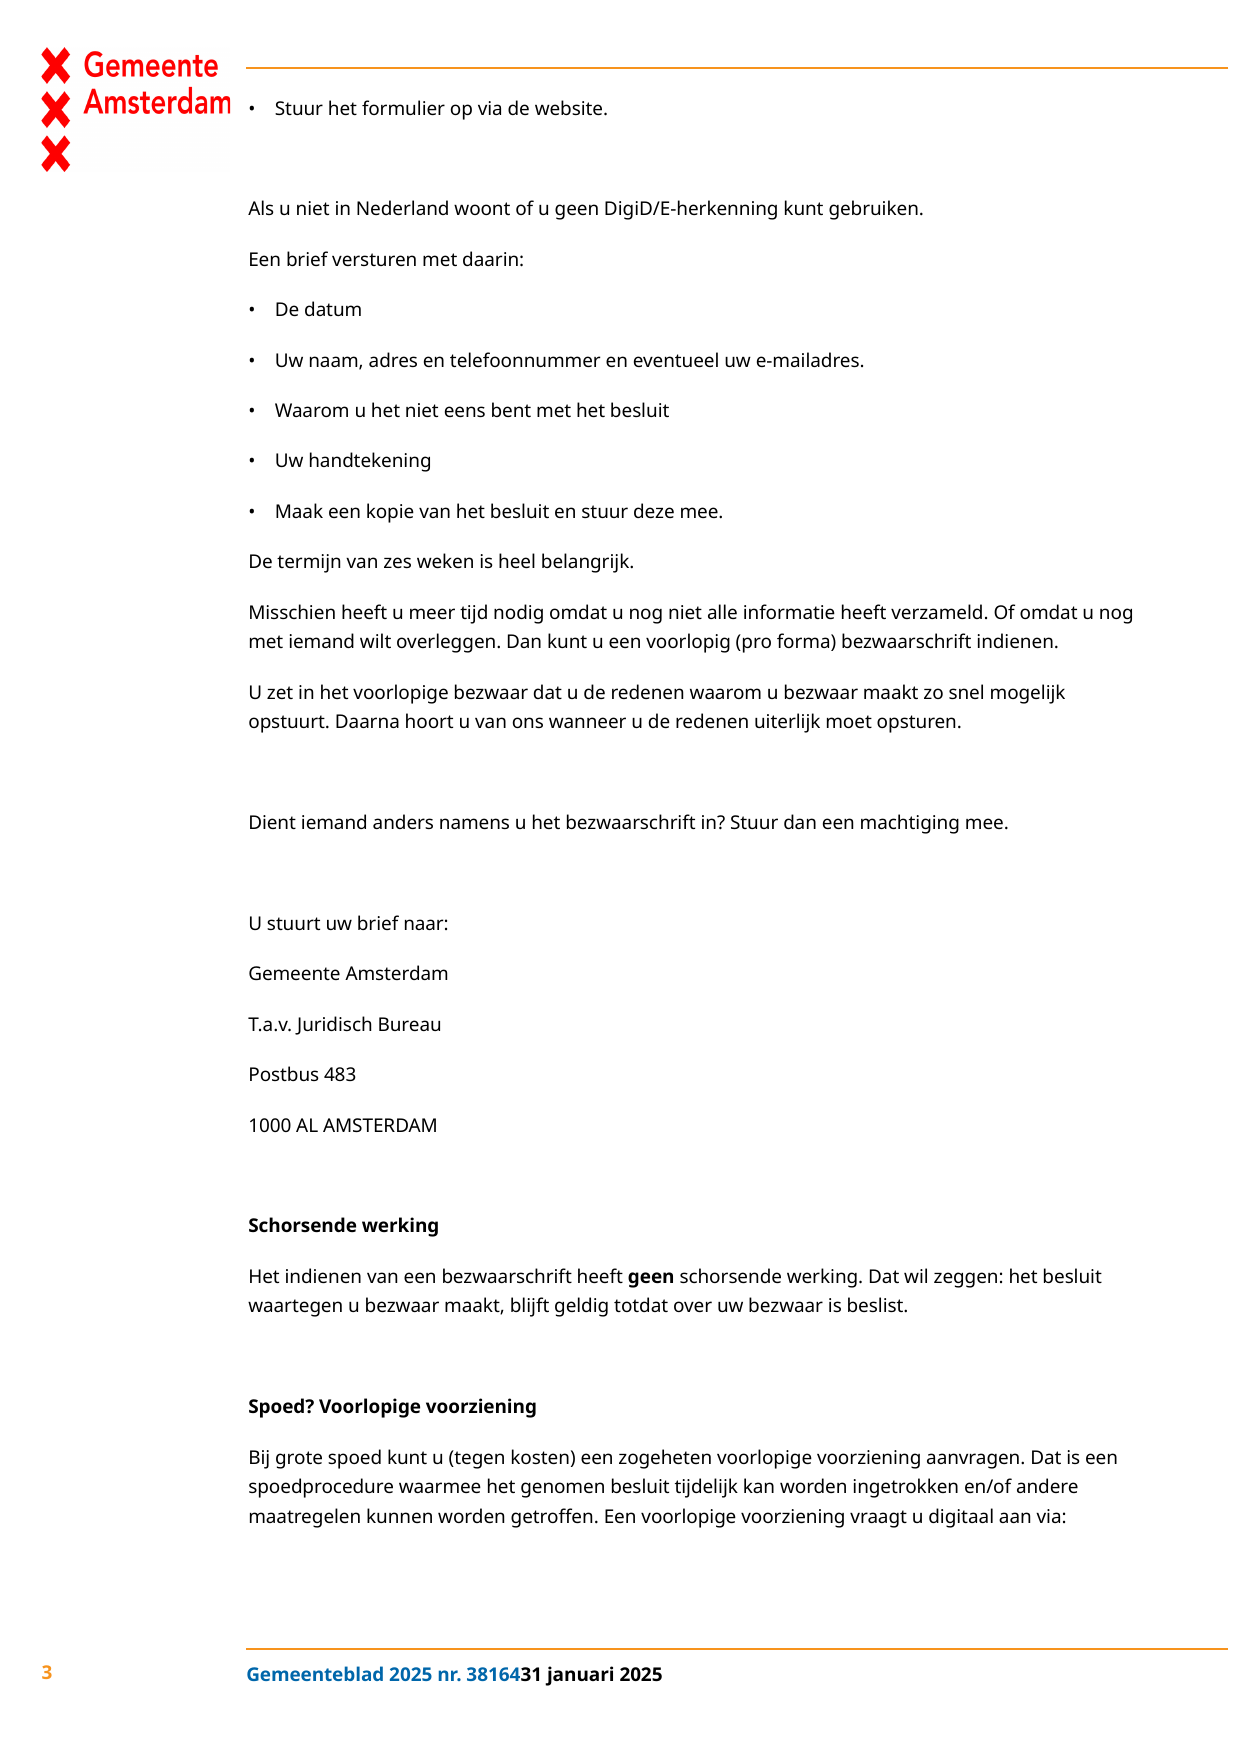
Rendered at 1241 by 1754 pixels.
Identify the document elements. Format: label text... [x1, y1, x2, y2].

picture [41, 47, 231, 172]
text • Uw naam, adres en telefoonnummer en eventueel uw e-mailadres. [248, 347, 1152, 373]
text • Uw handtekening [248, 448, 1152, 473]
text Het indienen van een bezwaarschrift heeft geen schorsende werking. Dat wil zeggen: het besluit waartegen u bezwaar maakt, blijft geldig totdat over uw bezwaar is beslist. [248, 1263, 1152, 1318]
text Als u niet in Nederland woont of u geen DigiD/E-herkenning kunt gebruiken. [248, 196, 1152, 221]
text U zet in het voorlopige bezwaar dat u de redenen waarom u bezwaar maakt zo snel mogelijk opstuurt. Daarna hoort u van ons wanneer u de redenen uiterlijk moet opsturen. [248, 679, 1152, 734]
text Misschien heeft u meer tijd nodig omdat u nog niet alle informatie heeft verzameld. Of omdat u nog met iemand wilt overleggen. Dan kunt u een voorlopig (pro forma) bezwaarschrift indienen. [248, 599, 1152, 654]
text • Waarom u het niet eens bent met het besluit [248, 397, 1152, 423]
text 1000 AL AMSTERDAM [248, 1112, 1152, 1138]
text U stuurt uw brief naar: [248, 910, 1152, 936]
text Schorsende werking [248, 1213, 1152, 1238]
text T.a.v. Juridisch Bureau [248, 1011, 1152, 1037]
text Spoed? Voorlopige voorziening [248, 1393, 1152, 1419]
text • Maak een kopie van het besluit en stuur deze mee. [248, 498, 1152, 524]
text Bij grote spoed kunt u (tegen kosten) een zogeheten voorlopige voorziening aanvragen. Dat is een spoedprocedure waarmee het genomen besluit tijdelijk kan worden ingetrokken en/of andere maatregelen kunnen worden getroffen. Een voorlopige voorziening vraagt u digitaal aan via: [248, 1444, 1152, 1529]
text Een brief versturen met daarin: [248, 246, 1152, 272]
text • De datum [248, 296, 1152, 322]
text De termijn van zes weken is heel belangrijk. [248, 548, 1152, 574]
text Postbus 483 [248, 1061, 1152, 1087]
text Gemeente Amsterdam [248, 961, 1152, 986]
text Dient iemand anders namens u het bezwaarschrift in? Stuur dan een machtiging mee. [248, 809, 1152, 835]
text • Stuur het formulier op via de website. [248, 95, 1152, 121]
